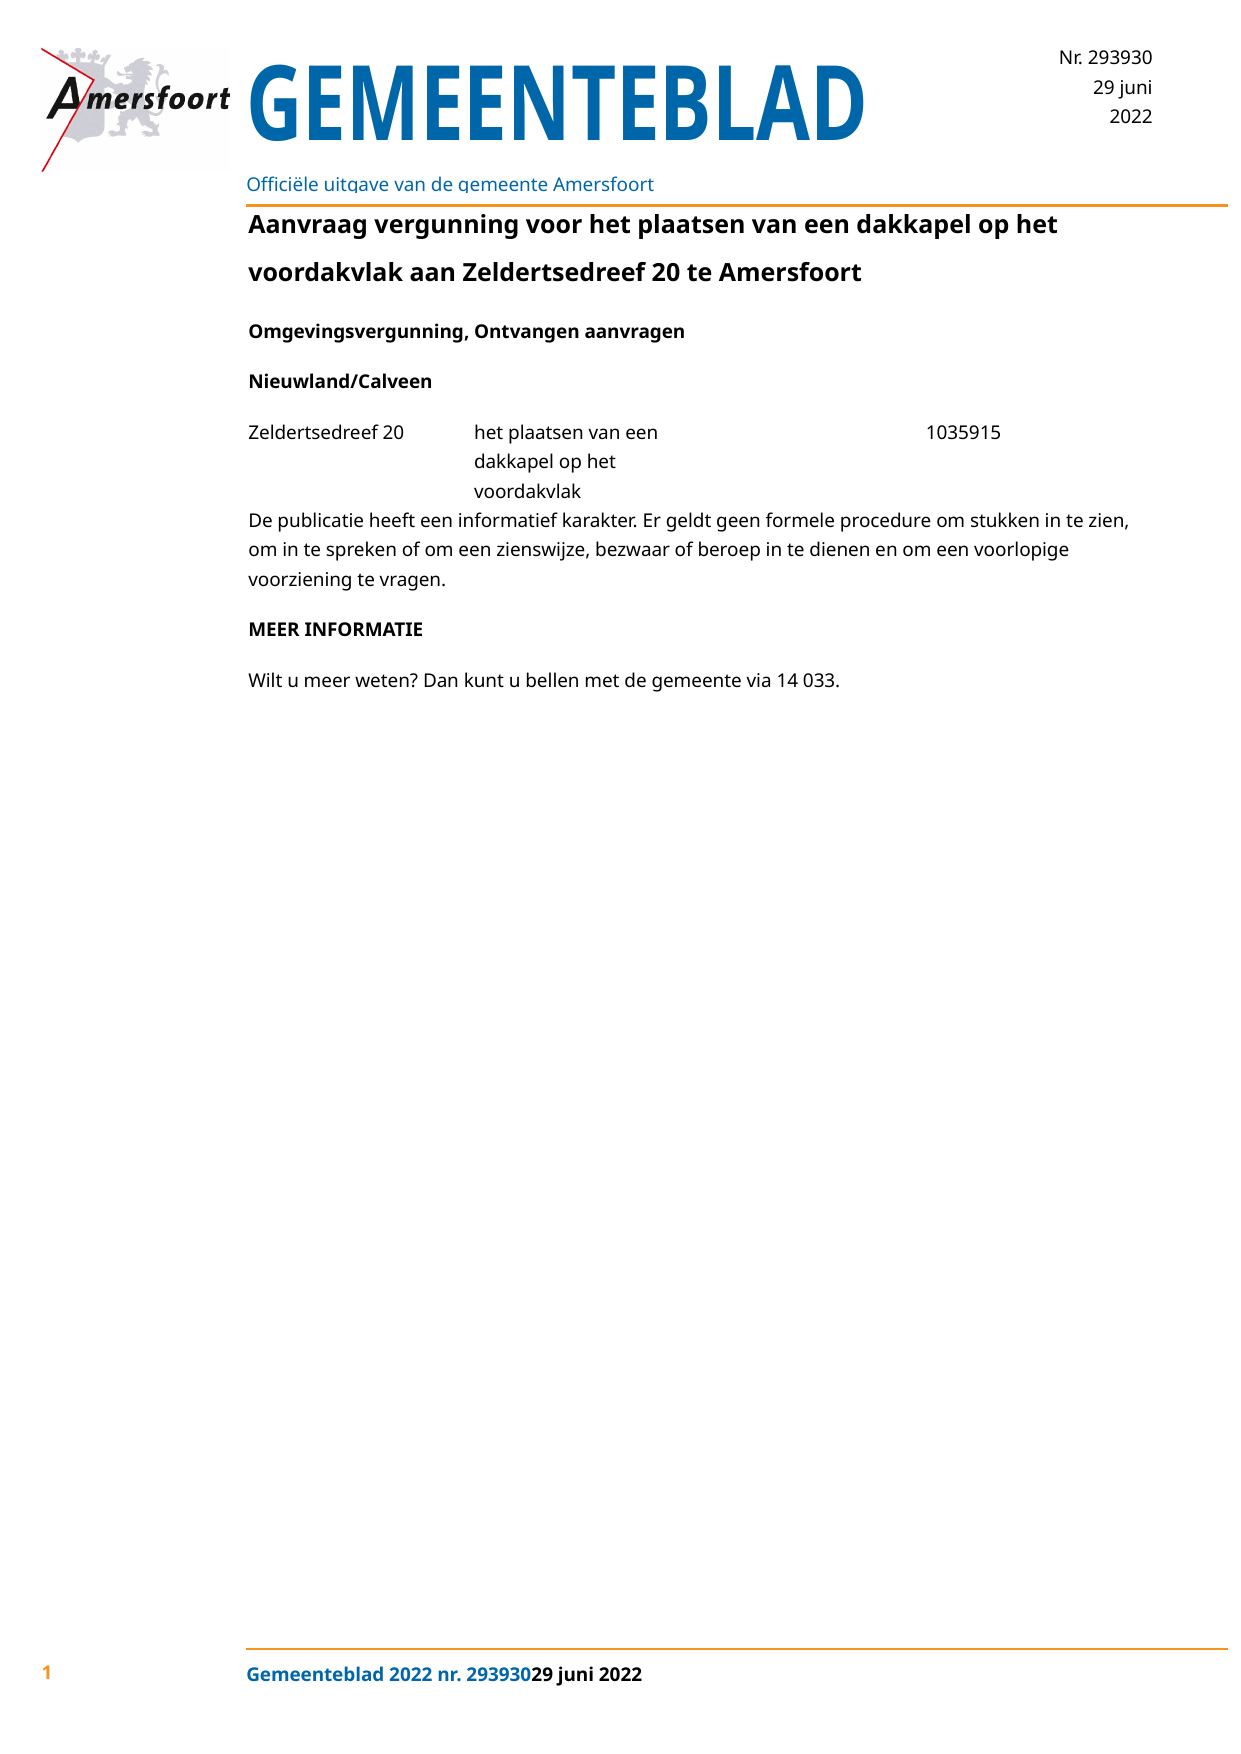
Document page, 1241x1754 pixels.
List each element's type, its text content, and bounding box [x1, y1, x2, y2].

table_header Zeldertsedreef 20 [248, 419, 474, 504]
picture [41, 47, 231, 172]
text De publicatie heeft een informatief karakter. Er geldt geen formele procedure om stukken in te zien, om in te spreken of om een zienswijze, bezwaar of beroep in te dienen en om een voorlopige voorziening te vragen. [248, 507, 1152, 592]
text Wilt u meer weten? Dan kunt u bellen met de gemeente via 14 033. [248, 667, 1152, 693]
table_header 1035915 [926, 419, 1152, 504]
table_header [700, 419, 926, 504]
text Aanvraag vergunning voor het plaatsen van een dakkapel op het voordakvlak aan Zeldertsedreef 20 te Amersfoort [248, 207, 1152, 288]
text MEER INFORMATIE [248, 617, 1152, 642]
text Omgevingsvergunning, Ontvangen aanvragen [248, 318, 1152, 344]
table_header het plaatsen van een dakkapel op het voordakvlak [474, 419, 700, 504]
text Nieuwland/Calveen [248, 368, 1152, 394]
